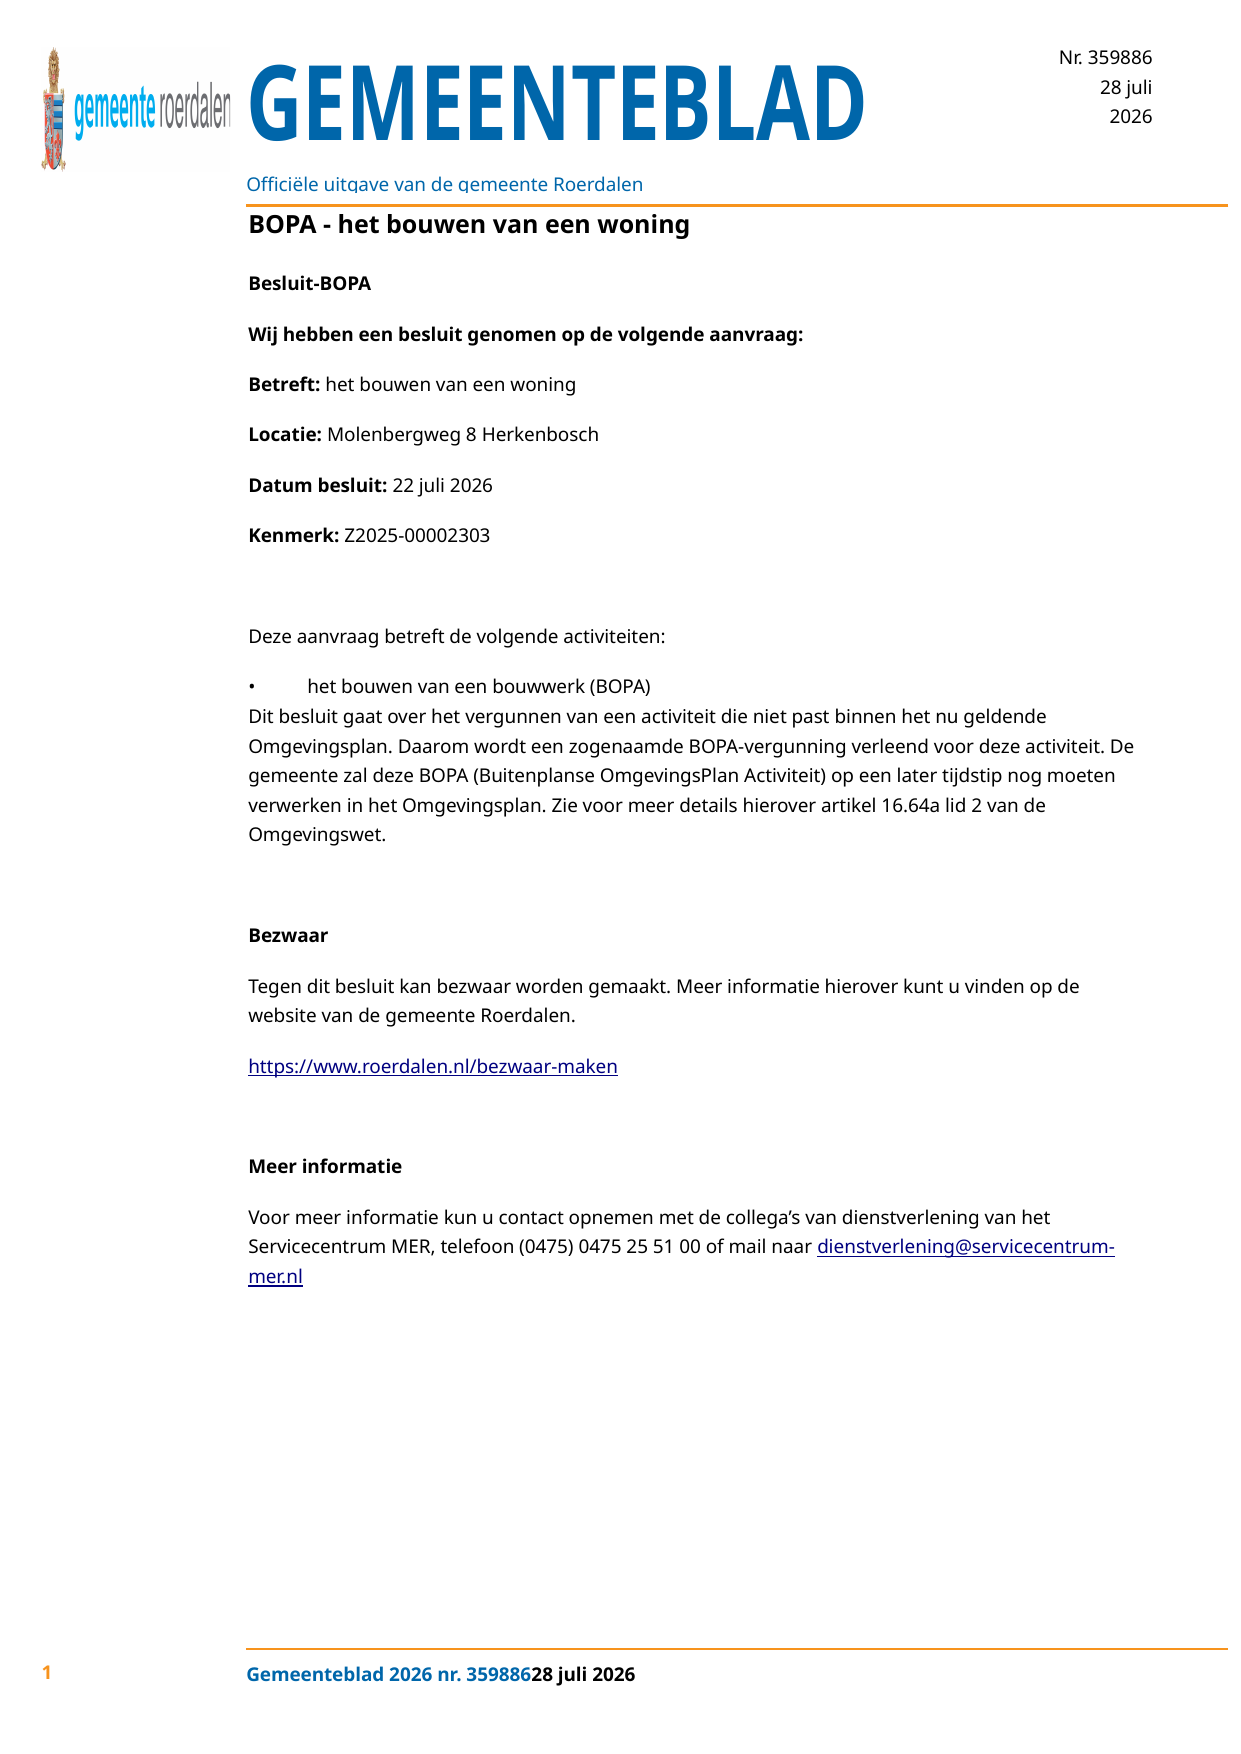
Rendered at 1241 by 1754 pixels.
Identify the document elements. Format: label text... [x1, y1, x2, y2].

text Datum besluit: 22 juli 2026 [248, 472, 1152, 498]
text Meer informatie [248, 1154, 1152, 1179]
text Deze aanvraag betreft de volgende activiteiten: [248, 623, 1152, 649]
text https://www.roerdalen.nl/bezwaar-maken [248, 1053, 1152, 1078]
picture [41, 47, 231, 172]
text Locatie: Molenbergweg 8 Herkenbosch [248, 422, 1152, 447]
text Wij hebben een besluit genomen op de volgende aanvraag: [248, 321, 1152, 346]
text Besluit-BOPA [248, 270, 1152, 296]
text Kenmerk: Z2025-00002303 [248, 522, 1152, 548]
text Dit besluit gaat over het vergunnen van een activiteit die niet past binnen het nu geldende Omgevingsplan. Daarom wordt een zogenaamde BOPA-vergunning verleend voor deze activiteit. De gemeente zal deze BOPA (Buitenplanse OmgevingsPlan Activiteit) op een later tijdstip nog moeten verwerken in het Omgevingsplan. Zie voor meer details hierover artikel 16.64a lid 2 van de Omgevingswet. [248, 703, 1152, 847]
list het bouwen van een bouwwerk (BOPA) [248, 674, 1152, 699]
text Betreft: het bouwen van een woning [248, 371, 1152, 397]
text BOPA - het bouwen van een woning [248, 207, 1152, 241]
text Bezwaar [248, 922, 1152, 948]
text Tegen dit besluit kan bezwaar worden gemaakt. Meer informatie hierover kunt u vinden op de website van de gemeente Roerdalen. [248, 973, 1152, 1028]
text Voor meer informatie kun u contact opnemen met de collega’s van dienstverlening van het Servicecentrum MER, telefoon (0475) 0475 25 51 00 of mail naar dienstverlening@servicecentrum-mer.nl [248, 1204, 1152, 1289]
